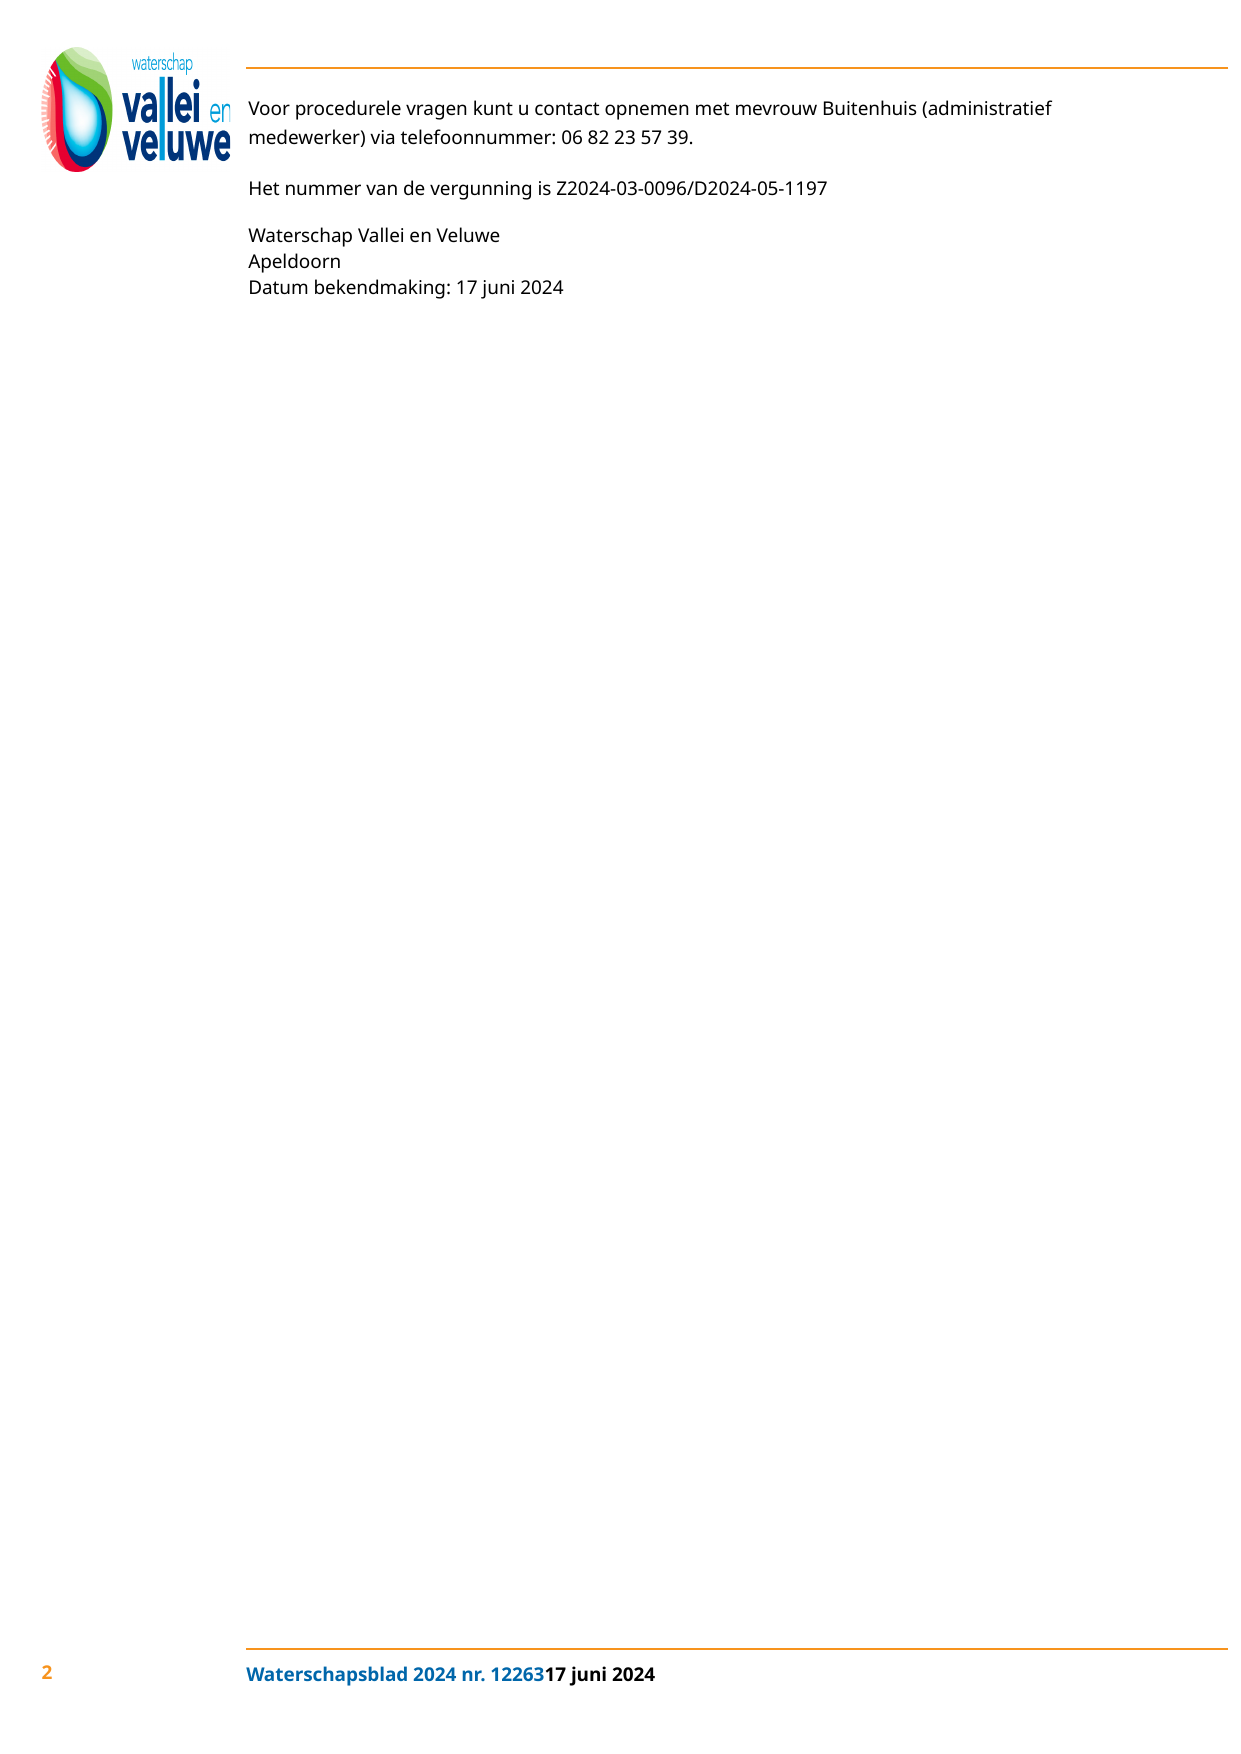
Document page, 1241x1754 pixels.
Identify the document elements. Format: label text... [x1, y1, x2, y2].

text Voor procedurele vragen kunt u contact opnemen met mevrouw Buitenhuis (administratief medewerker) via telefoonnummer: 06 82 23 57 39. [248, 95, 1152, 150]
text Waterschap Vallei en Veluwe [248, 223, 1152, 248]
text Het nummer van de vergunning is Z2024-03-0096/D2024-05-1197 [248, 175, 1152, 201]
text Apeldoorn [248, 248, 1152, 274]
text Datum bekendmaking: 17 juni 2024 [248, 274, 1152, 300]
picture [41, 47, 231, 172]
